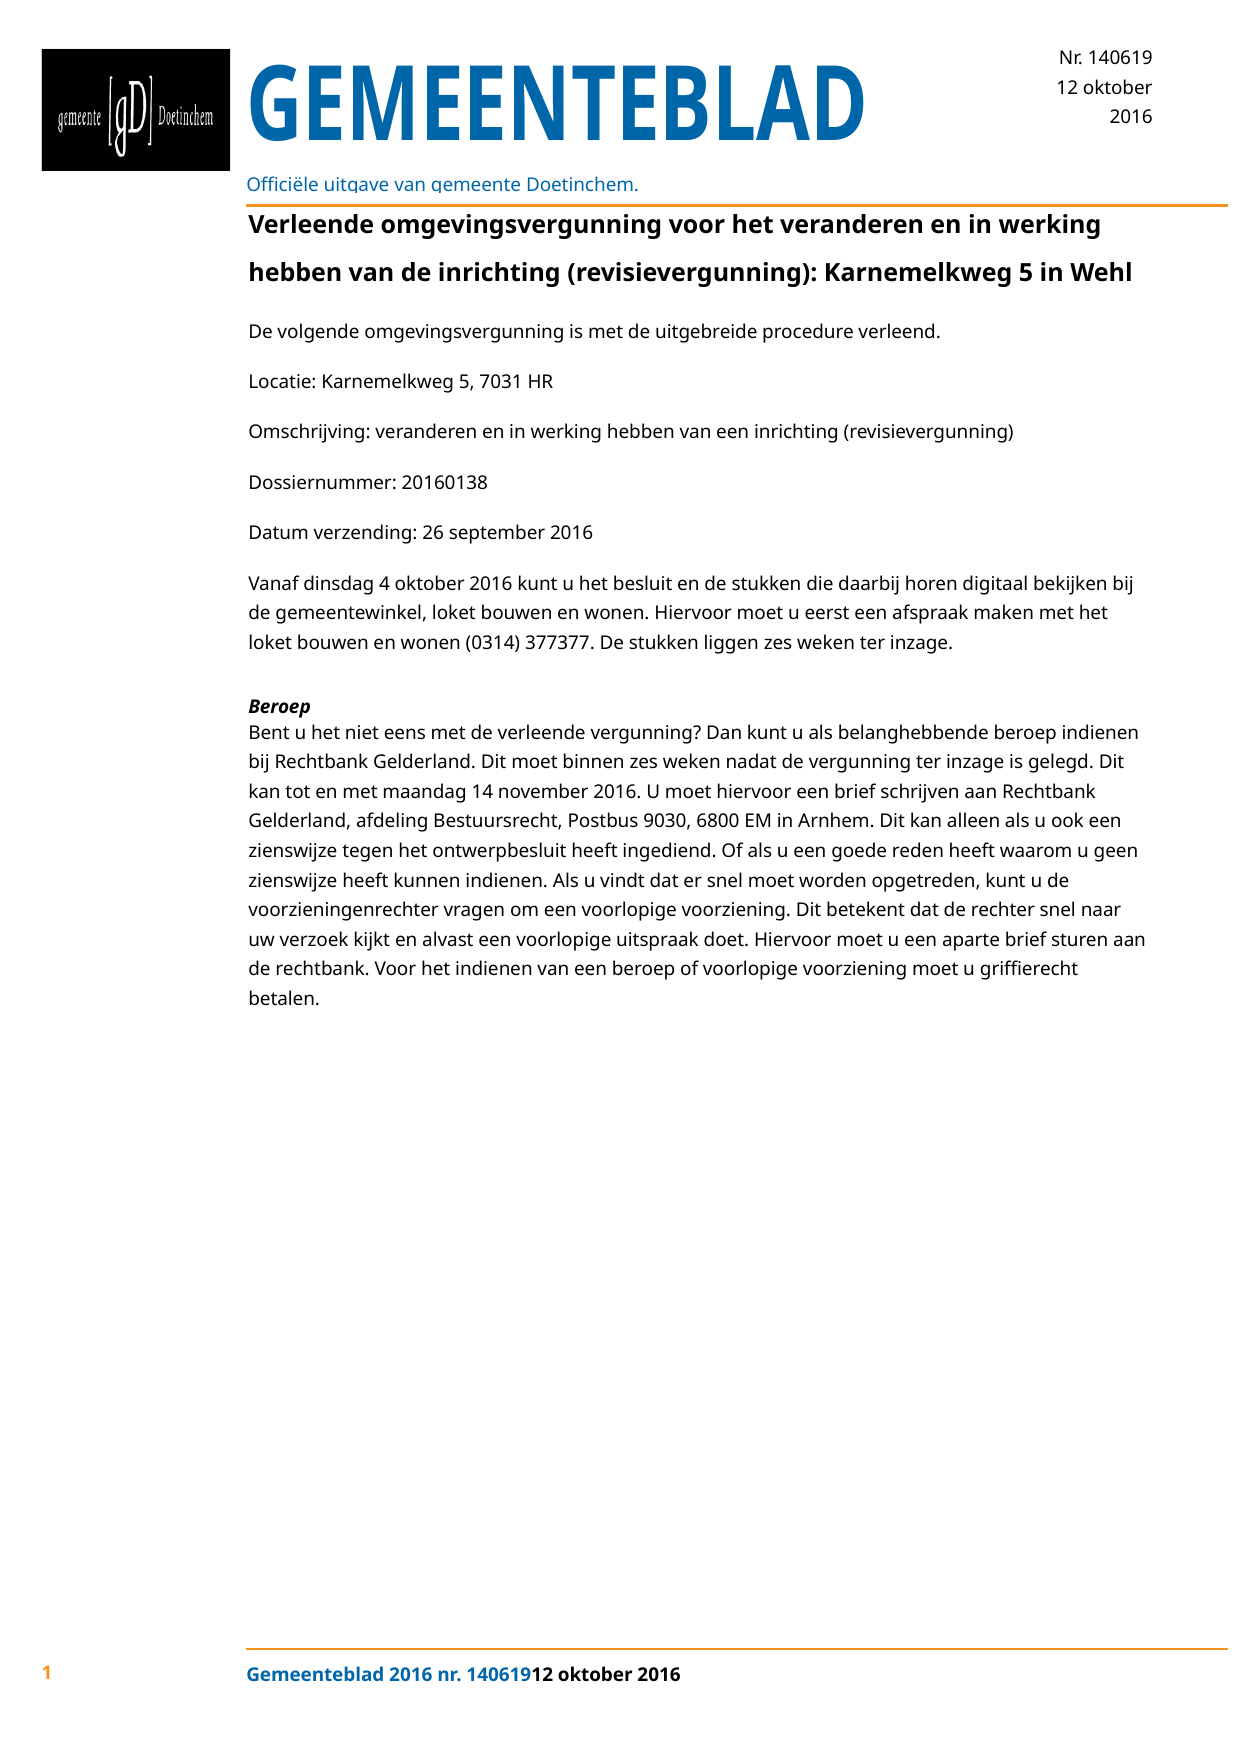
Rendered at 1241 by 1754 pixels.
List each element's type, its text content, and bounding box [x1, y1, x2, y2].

text Locatie: Karnemelkweg 5, 7031 HR [248, 368, 1152, 394]
text Bent u het niet eens met de verleende vergunning? Dan kunt u als belanghebbende beroep indienen bij Rechtbank Gelderland. Dit moet binnen zes weken nadat de vergunning ter inzage is gelegd. Dit kan tot en met maandag 14 november 2016. U moet hiervoor een brief schrijven aan Rechtbank Gelderland, afdeling Bestuursrecht, Postbus 9030, 6800 EM in Arnhem. Dit kan alleen als u ook een zienswijze tegen het ontwerpbesluit heeft ingediend. Of als u een goede reden heeft waarom u geen zienswijze heeft kunnen indienen. Als u vindt dat er snel moet worden opgetreden, kunt u de voorzieningenrechter vragen om een voorlopige voorziening. Dit betekent dat de rechter snel naar uw verzoek kijkt en alvast een voorlopige uitspraak doet. Hiervoor moet u een aparte brief sturen aan de rechtbank. Voor het indienen van een beroep of voorlopige voorziening moet u griffierecht betalen. [248, 719, 1152, 1011]
text Omschrijving: veranderen en in werking hebben van een inrichting (revisievergunning) [248, 419, 1152, 444]
text Beroep [248, 693, 1152, 719]
text Vanaf dinsdag 4 oktober 2016 kunt u het besluit en de stukken die daarbij horen digitaal bekijken bij de gemeentewinkel, loket bouwen en wonen. Hiervoor moet u eerst een afspraak maken met het loket bouwen en wonen (0314) 377377. De stukken liggen zes weken ter inzage. [248, 570, 1152, 655]
picture [41, 47, 231, 172]
text Verleende omgevingsvergunning voor het veranderen en in werking hebben van de inrichting (revisievergunning): Karnemelkweg 5 in Wehl [248, 207, 1152, 288]
text De volgende omgevingsvergunning is met de uitgebreide procedure verleend. [248, 318, 1152, 344]
text Datum verzending: 26 september 2016 [248, 519, 1152, 545]
text Dossiernummer: 20160138 [248, 469, 1152, 495]
